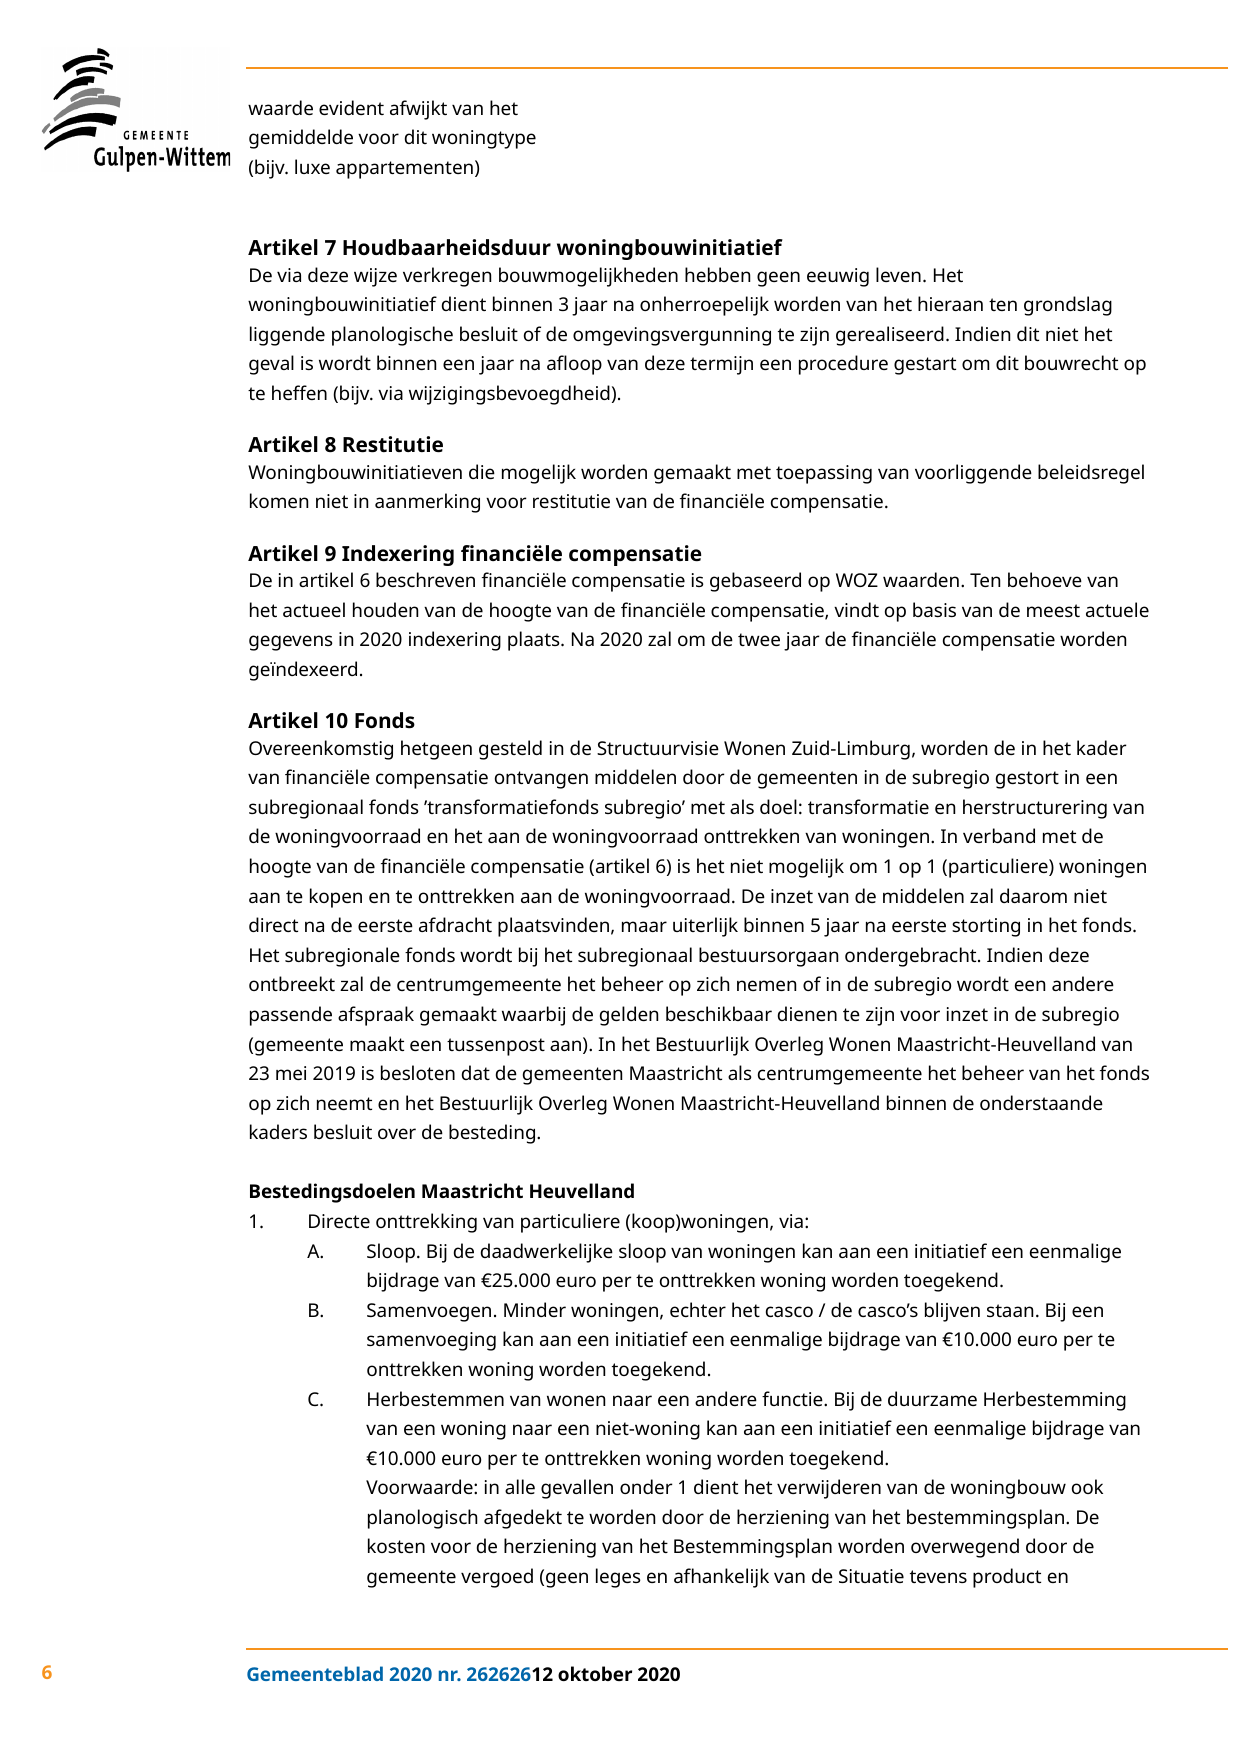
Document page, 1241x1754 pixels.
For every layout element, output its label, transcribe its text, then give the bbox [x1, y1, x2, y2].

text De via deze wijze verkregen bouwmogelijkheden hebben geen eeuwig leven. Het woningbouwinitiatief dient binnen 3 jaar na onherroepelijk worden van het hieraan ten grondslag liggende planologische besluit of de omgevingsvergunning te zijn gerealiseerd. Indien dit niet het geval is wordt binnen een jaar na afloop van deze termijn een procedure gestart om dit bouwrecht op te heffen (bijv. via wijzigingsbevoegdheid). [248, 262, 1152, 406]
list Herbestemmen van wonen naar een andere functie. Bij de duurzame Herbestemming van een woning naar een niet-woning kan aan een initiatief een eenmalige bijdrage van €10.000 euro per te onttrekken woning worden toegekend. [307, 1386, 1152, 1471]
text Artikel 9 Indexering financiële compensatie [248, 539, 1152, 567]
list Voorwaarde: in alle gevallen onder 1 dient het verwijderen van de woningbouw ook planologisch afgedekt te worden door de herziening van het bestemmingsplan. De kosten voor de herziening van het Bestemmingsplan worden overwegend door de gemeente vergoed (geen leges en afhankelijk van de Situatie tevens product en [307, 1474, 1152, 1589]
text Artikel 7 Houdbaarheidsduur woningbouwinitiatief [248, 233, 1152, 262]
text Overeenkomstig hetgeen gesteld in de Structuurvisie Wonen Zuid-Limburg, worden de in het kader van financiële compensatie ontvangen middelen door de gemeenten in de subregio gestort in een subregionaal fonds ’transformatiefonds subregio’ met als doel: transformatie en herstructurering van de woningvoorraad en het aan de woningvoorraad onttrekken van woningen. In verband met de hoogte van de financiële compensatie (artikel 6) is het niet mogelijk om 1 op 1 (particuliere) woningen aan te kopen en te onttrekken aan de woningvoorraad. De inzet van de middelen zal daarom niet direct na de eerste afdracht plaatsvinden, maar uiterlijk binnen 5 jaar na eerste storting in het fonds. [248, 735, 1152, 938]
text Woningbouwinitiatieven die mogelijk worden gemaakt met toepassing van voorliggende beleidsregel komen niet in aanmerking voor restitutie van de financiële compensatie. [248, 459, 1152, 514]
table_cell [549, 95, 850, 180]
table_cell waarde evident afwijkt van het gemiddelde voor dit woningtype (bijv. luxe appartementen) [248, 95, 549, 180]
list Directe onttrekking van particuliere (koop)woningen, via: [248, 1208, 1152, 1234]
text Artikel 8 Restitutie [248, 431, 1152, 459]
text Het subregionale fonds wordt bij het subregionaal bestuursorgaan ondergebracht. Indien deze ontbreekt zal de centrumgemeente het beheer op zich nemen of in de subregio wordt een andere passende afspraak gemaakt waarbij de gelden beschikbaar dienen te zijn voor inzet in de subregio (gemeente maakt een tussenpost aan). In het Bestuurlijk Overleg Wonen Maastricht-Heuvelland van 23 mei 2019 is besloten dat de gemeenten Maastricht als centrumgemeente het beheer van het fonds op zich neemt en het Bestuurlijk Overleg Wonen Maastricht-Heuvelland binnen de onderstaande kaders besluit over de besteding. [248, 942, 1152, 1145]
list Sloop. Bij de daadwerkelijke sloop van woningen kan aan een initiatief een eenmalige bijdrage van €25.000 euro per te onttrekken woning worden toegekend. [307, 1238, 1152, 1293]
text De in artikel 6 beschreven financiële compensatie is gebaseerd op WOZ waarden. Ten behoeve van het actueel houden van de hoogte van de financiële compensatie, vindt op basis van de meest actuele gegevens in 2020 indexering plaats. Na 2020 zal om de twee jaar de financiële compensatie worden geïndexeerd. [248, 567, 1152, 682]
picture [41, 47, 231, 172]
text Artikel 10 Fonds [248, 707, 1152, 735]
text Bestedingsdoelen Maastricht Heuvelland [248, 1179, 1152, 1204]
list Samenvoegen. Minder woningen, echter het casco / de casco’s blijven staan. Bij een samenvoeging kan aan een initiatief een eenmalige bijdrage van €10.000 euro per te onttrekken woning worden toegekend. [307, 1297, 1152, 1382]
table_cell [850, 95, 1152, 180]
